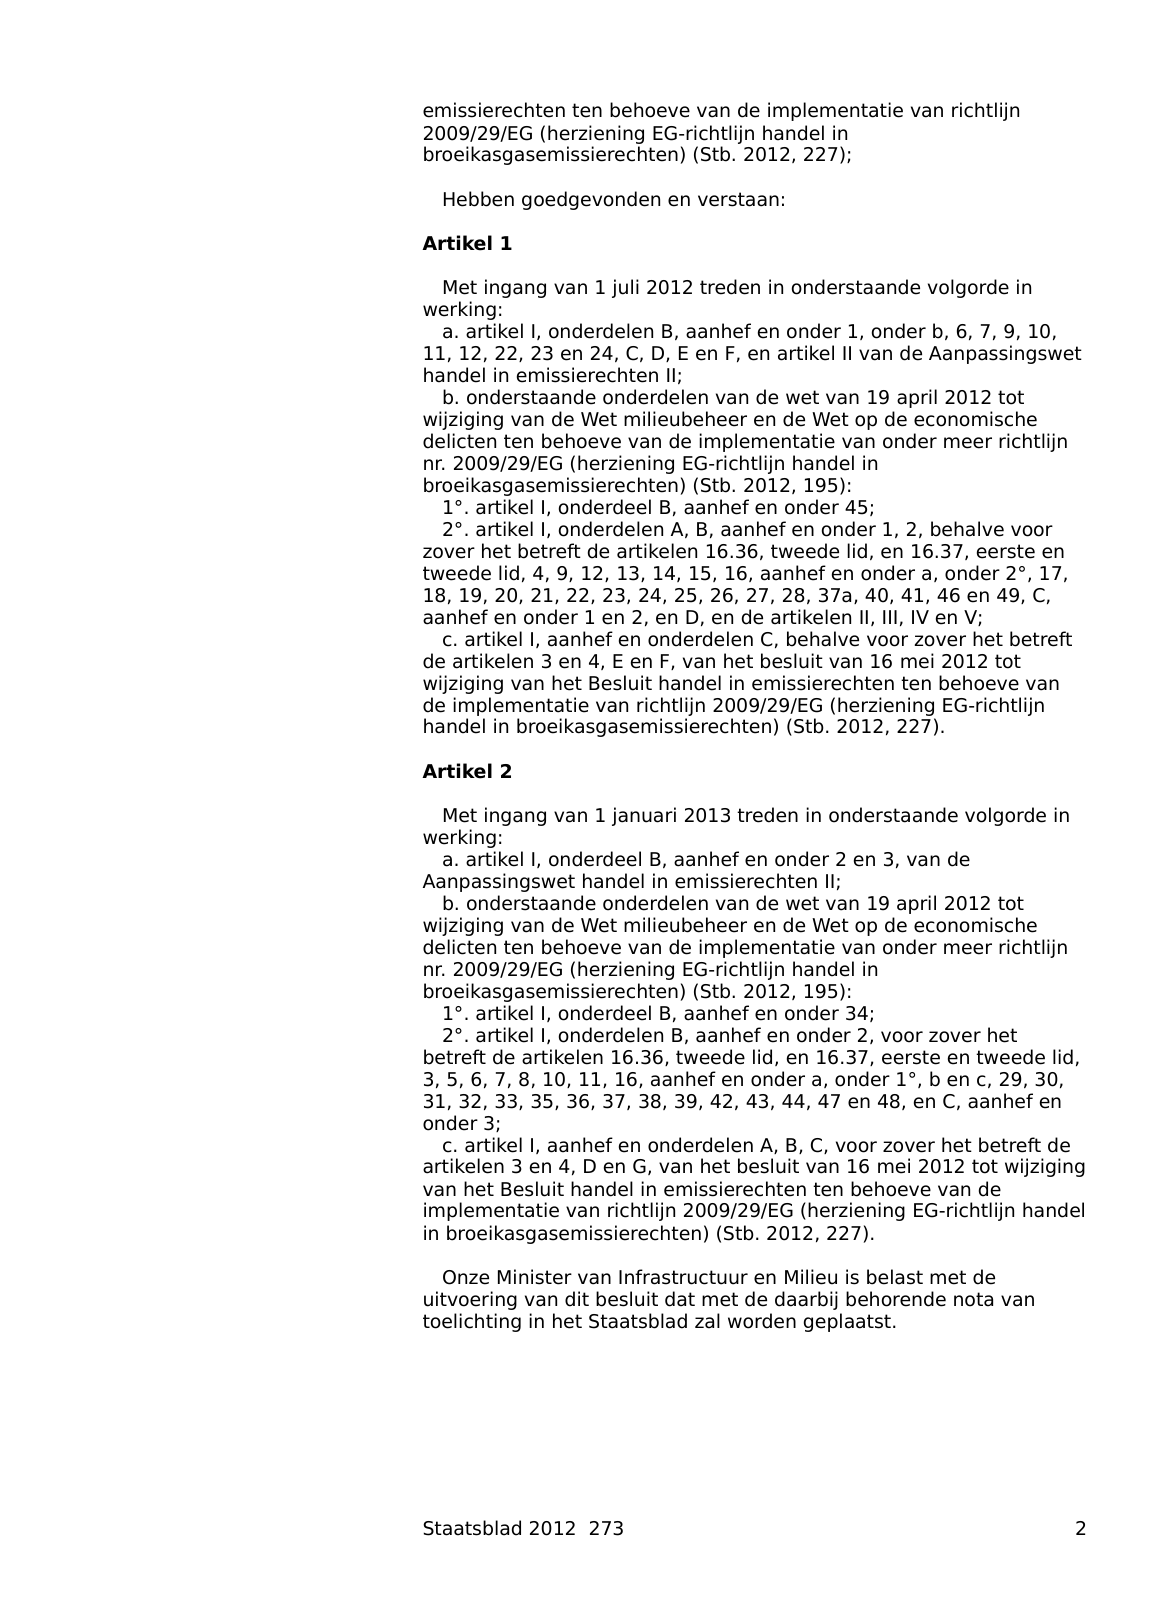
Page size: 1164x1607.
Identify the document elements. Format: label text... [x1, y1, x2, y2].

text c. artikel I, aanhef en onderdelen C, behalve voor zover het betreft de artikelen 3 en 4, E en F, van het besluit van 16 mei 2012 tot wijziging van het Besluit handel in emissierechten ten behoeve van de implementatie van richtlijn 2009/29/EG (herziening EG-richtlijn handel in broeikasgasemissierechten) (Stb. 2012, 227). [422, 628, 1087, 738]
text 2°. artikel I, onderdelen B, aanhef en onder 2, voor zover het betreft de artikelen 16.36, tweede lid, en 16.37, eerste en tweede lid, 3, 5, 6, 7, 8, 10, 11, 16, aanhef en onder a, onder 1°, b en c, 29, 30, 31, 32, 33, 35, 36, 37, 38, 39, 42, 43, 44, 47 en 48, en C, aanhef en onder 3; [422, 1024, 1087, 1134]
text a. artikel I, onderdelen B, aanhef en onder 1, onder b, 6, 7, 9, 10, 11, 12, 22, 23 en 24, C, D, E en F, en artikel II van de Aanpassingswet handel in emissierechten II; [422, 321, 1087, 387]
text b. onderstaande onderdelen van de wet van 19 april 2012 tot wijziging van de Wet milieubeheer en de Wet op de economische delicten ten behoeve van de implementatie van onder meer richtlijn nr. 2009/29/EG (herziening EG-richtlijn handel in broeikasgasemissierechten) (Stb. 2012, 195): [422, 893, 1087, 1003]
text 1°. artikel I, onderdeel B, aanhef en onder 45; [422, 497, 1087, 519]
subtitle Artikel 2 [422, 761, 1087, 783]
text Met ingang van 1 juli 2012 treden in onderstaande volgorde in werking: [422, 277, 1087, 321]
text b. onderstaande onderdelen van de wet van 19 april 2012 tot wijziging van de Wet milieubeheer en de Wet op de economische delicten ten behoeve van de implementatie van onder meer richtlijn nr. 2009/29/EG (herziening EG-richtlijn handel in broeikasgasemissierechten) (Stb. 2012, 195): [422, 387, 1087, 497]
text Onze Minister van Infrastructuur en Milieu is belast met de uitvoering van dit besluit dat met de daarbij behorende nota van toelichting in het Staatsblad zal worden geplaatst. [422, 1267, 1087, 1332]
text a. artikel I, onderdeel B, aanhef en onder 2 en 3, van de Aanpassingswet handel in emissierechten II; [422, 849, 1087, 893]
text 1°. artikel I, onderdeel B, aanhef en onder 34; [422, 1003, 1087, 1024]
text Met ingang van 1 januari 2013 treden in onderstaande volgorde in werking: [422, 805, 1087, 849]
text 2°. artikel I, onderdelen A, B, aanhef en onder 1, 2, behalve voor zover het betreft de artikelen 16.36, tweede lid, en 16.37, eerste en tweede lid, 4, 9, 12, 13, 14, 15, 16, aanhef en onder a, onder 2°, 17, 18, 19, 20, 21, 22, 23, 24, 25, 26, 27, 28, 37a, 40, 41, 46 en 49, C, aanhef en onder 1 en 2, en D, en de artikelen II, III, IV en V; [422, 519, 1087, 628]
subtitle Artikel 1 [422, 233, 1087, 255]
text c. artikel I, aanhef en onderdelen A, B, C, voor zover het betreft de artikelen 3 en 4, D en G, van het besluit van 16 mei 2012 tot wijziging van het Besluit handel in emissierechten ten behoeve van de implementatie van richtlijn 2009/29/EG (herziening EG-richtlijn handel in broeikasgasemissierechten) (Stb. 2012, 227). [422, 1134, 1087, 1244]
text emissierechten ten behoeve van de implementatie van richtlijn 2009/29/EG (herziening EG-richtlijn handel in broeikasgasemissierechten) (Stb. 2012, 227); [422, 100, 1087, 166]
text Hebben goedgevonden en verstaan: [422, 188, 1087, 211]
